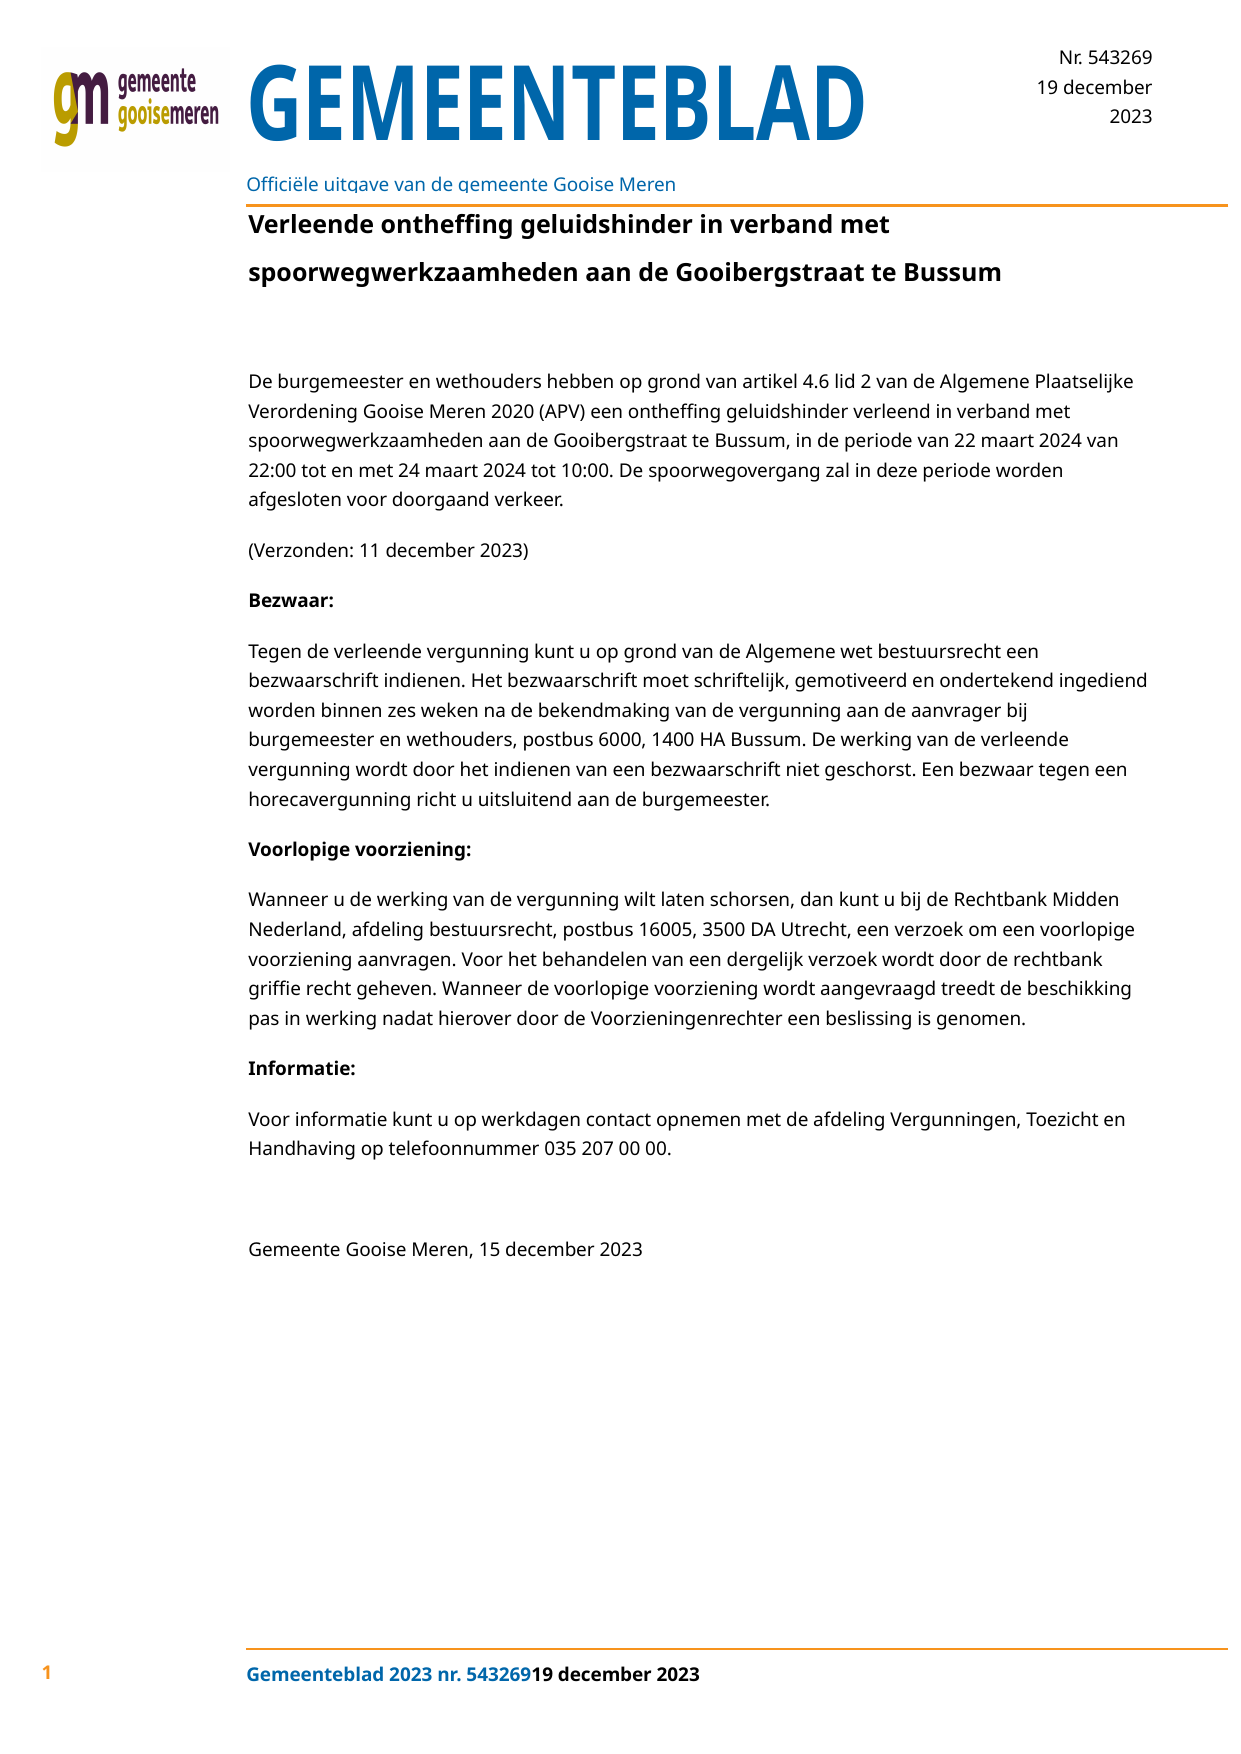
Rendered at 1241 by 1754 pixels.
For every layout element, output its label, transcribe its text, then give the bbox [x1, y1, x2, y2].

text Voor informatie kunt u op werkdagen contact opnemen met de afdeling Vergunningen, Toezicht en Handhaving op telefoonnummer 035 207 00 00. [248, 1106, 1152, 1161]
text Informatie: [248, 1055, 1152, 1081]
text Tegen de verleende vergunning kunt u op grond van de Algemene wet bestuursrecht een bezwaarschrift indienen. Het bezwaarschrift moet schriftelijk, gemotiveerd en ondertekend ingediend worden binnen zes weken na de bekendmaking van de vergunning aan de aanvrager bij burgemeester en wethouders, postbus 6000, 1400 HA Bussum. De werking van de verleende vergunning wordt door het indienen van een bezwaarschrift niet geschorst. Een bezwaar tegen een horecavergunning richt u uitsluitend aan de burgemeester. [248, 638, 1152, 812]
text Gemeente Gooise Meren, 15 december 2023 [248, 1236, 1152, 1262]
text Bezwaar: [248, 587, 1152, 613]
text De burgemeester en wethouders hebben op grond van artikel 4.6 lid 2 van de Algemene Plaatselijke Verordening Gooise Meren 2020 (APV) een ontheffing geluidshinder verleend in verband met spoorwegwerkzaamheden aan de Gooibergstraat te Bussum, in de periode van 22 maart 2024 van 22:00 tot en met 24 maart 2024 tot 10:00. De spoorwegovergang zal in deze periode worden afgesloten voor doorgaand verkeer. [248, 368, 1152, 512]
text Wanneer u de werking van de vergunning wilt laten schorsen, dan kunt u bij de Rechtbank Midden Nederland, afdeling bestuursrecht, postbus 16005, 3500 DA Utrecht, een verzoek om een voorlopige voorziening aanvragen. Voor het behandelen van een dergelijk verzoek wordt door de rechtbank griffie recht geheven. Wanneer de voorlopige voorziening wordt aangevraagd treedt de beschikking pas in werking nadat hierover door de Voorzieningenrechter een beslissing is genomen. [248, 887, 1152, 1031]
text Verleende ontheffing geluidshinder in verband met spoorwegwerkzaamheden aan de Gooibergstraat te Bussum [248, 207, 1152, 288]
text Voorlopige voorziening: [248, 836, 1152, 862]
text (Verzonden: 11 december 2023) [248, 537, 1152, 563]
picture [41, 47, 231, 172]
